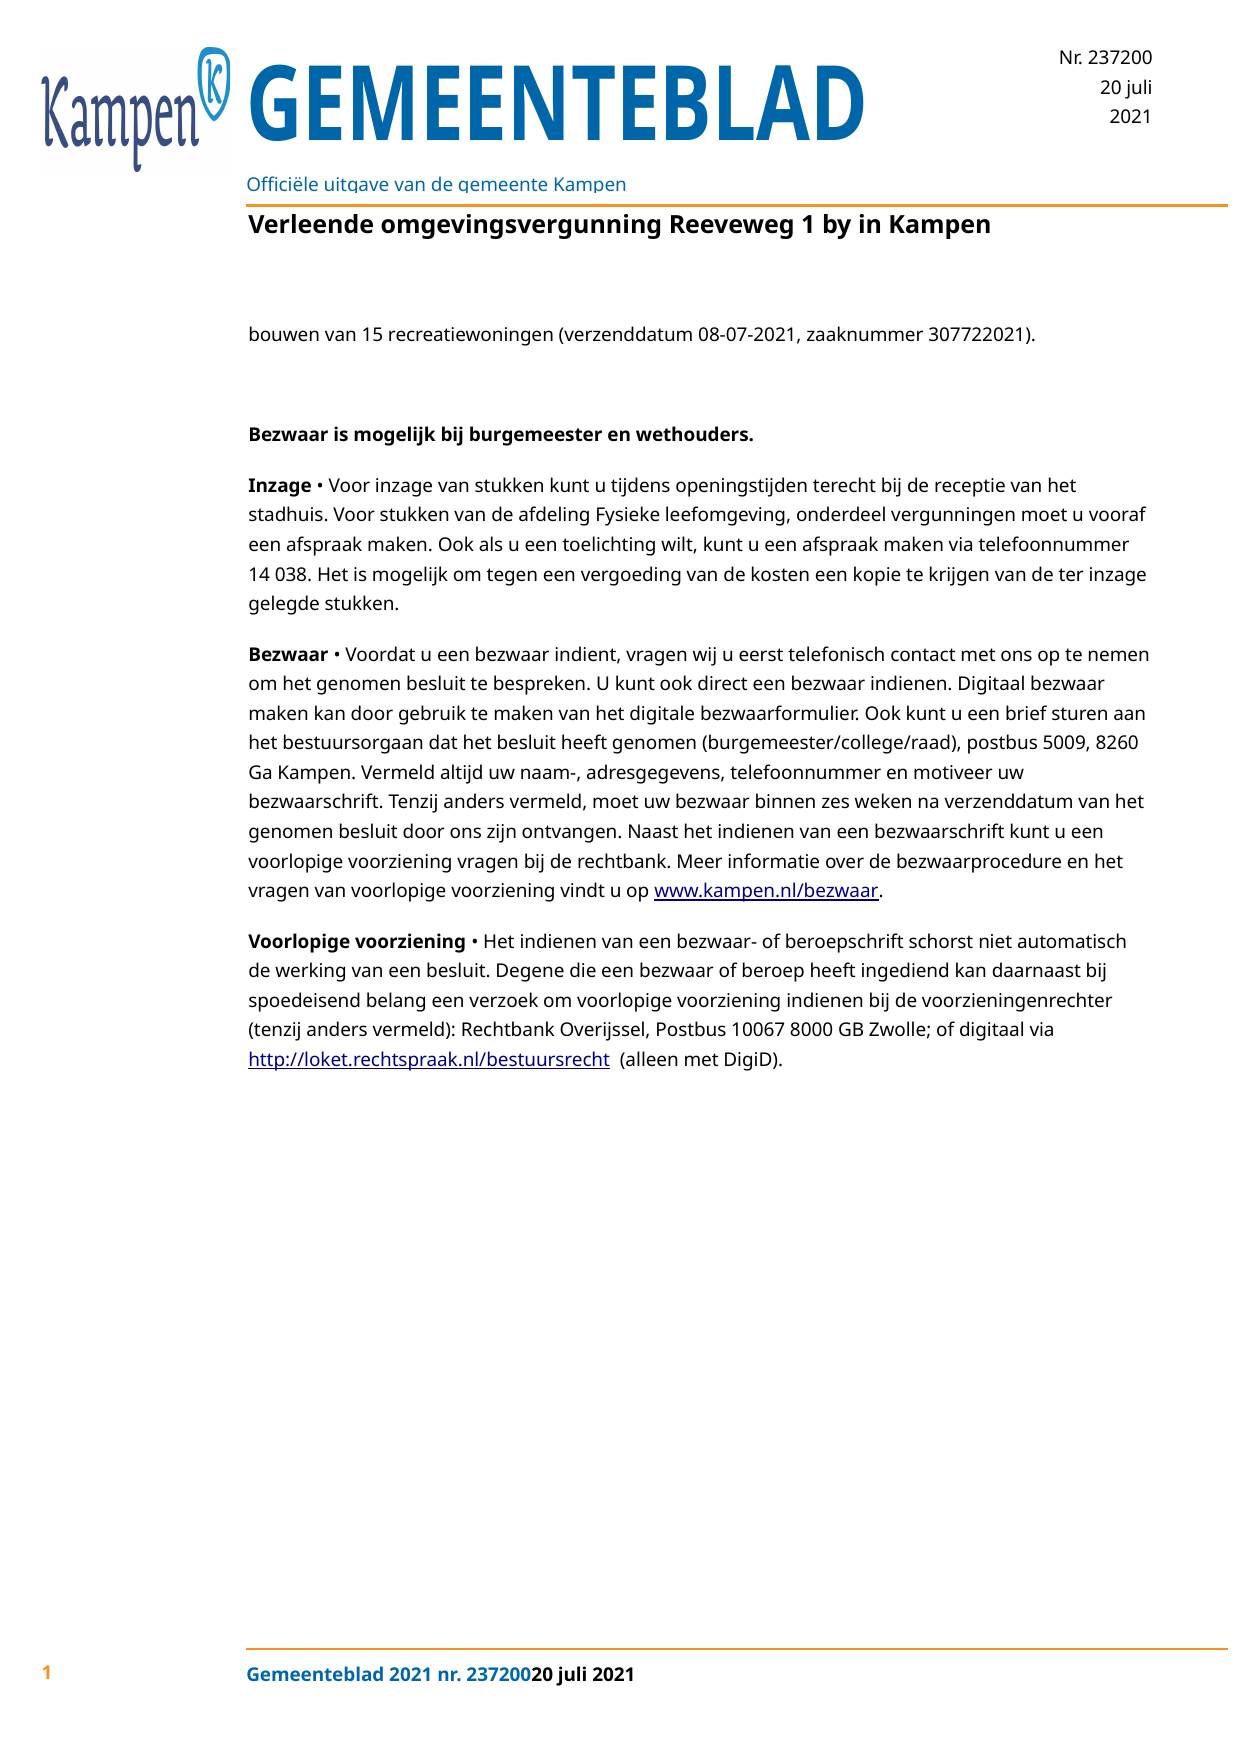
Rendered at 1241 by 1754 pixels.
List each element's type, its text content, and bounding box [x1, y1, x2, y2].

text Voorlopige voorziening • Het indienen van een bezwaar- of beroepschrift schorst niet automatisch de werking van een besluit. Degene die een bezwaar of beroep heeft ingediend kan daarnaast bij spoedeisend belang een verzoek om voorlopige voorziening indienen bij de voorzieningenrechter (tenzij anders vermeld): Rechtbank Overijssel, Postbus 10067 8000 GB Zwolle; of digitaal via http://loket.rechtspraak.nl/bestuursrecht (alleen met DigiD). [248, 928, 1152, 1072]
text Bezwaar is mogelijk bij burgemeester en wethouders. [248, 422, 1152, 447]
picture [41, 47, 231, 172]
text Verleende omgevingsvergunning Reeveweg 1 by in Kampen [248, 207, 1152, 241]
text Inzage • Voor inzage van stukken kunt u tijdens openingstijden terecht bij de receptie van het stadhuis. Voor stukken van de afdeling Fysieke leefomgeving, onderdeel vergunningen moet u vooraf een afspraak maken. Ook als u een toelichting wilt, kunt u een afspraak maken via telefoonnummer 14 038. Het is mogelijk om tegen een vergoeding van de kosten een kopie te krijgen van de ter inzage gelegde stukken. [248, 472, 1152, 616]
text bouwen van 15 recreatiewoningen (verzenddatum 08-07-2021, zaaknummer 307722021). [248, 321, 1152, 346]
text Bezwaar • Voordat u een bezwaar indient, vragen wij u eerst telefonisch contact met ons op te nemen om het genomen besluit te bespreken. U kunt ook direct een bezwaar indienen. Digitaal bezwaar maken kan door gebruik te maken van het digitale bezwaarformulier. Ook kunt u een brief sturen aan het bestuursorgaan dat het besluit heeft genomen (burgemeester/college/raad), postbus 5009, 8260 Ga Kampen. Vermeld altijd uw naam-, adresgegevens, telefoonnummer en motiveer uw bezwaarschrift. Tenzij anders vermeld, moet uw bezwaar binnen zes weken na verzenddatum van het genomen besluit door ons zijn ontvangen. Naast het indienen van een bezwaarschrift kunt u een voorlopige voorziening vragen bij de rechtbank. Meer informatie over de bezwaarprocedure en het vragen van voorlopige voorziening vindt u op www.kampen.nl/bezwaar. [248, 641, 1152, 903]
